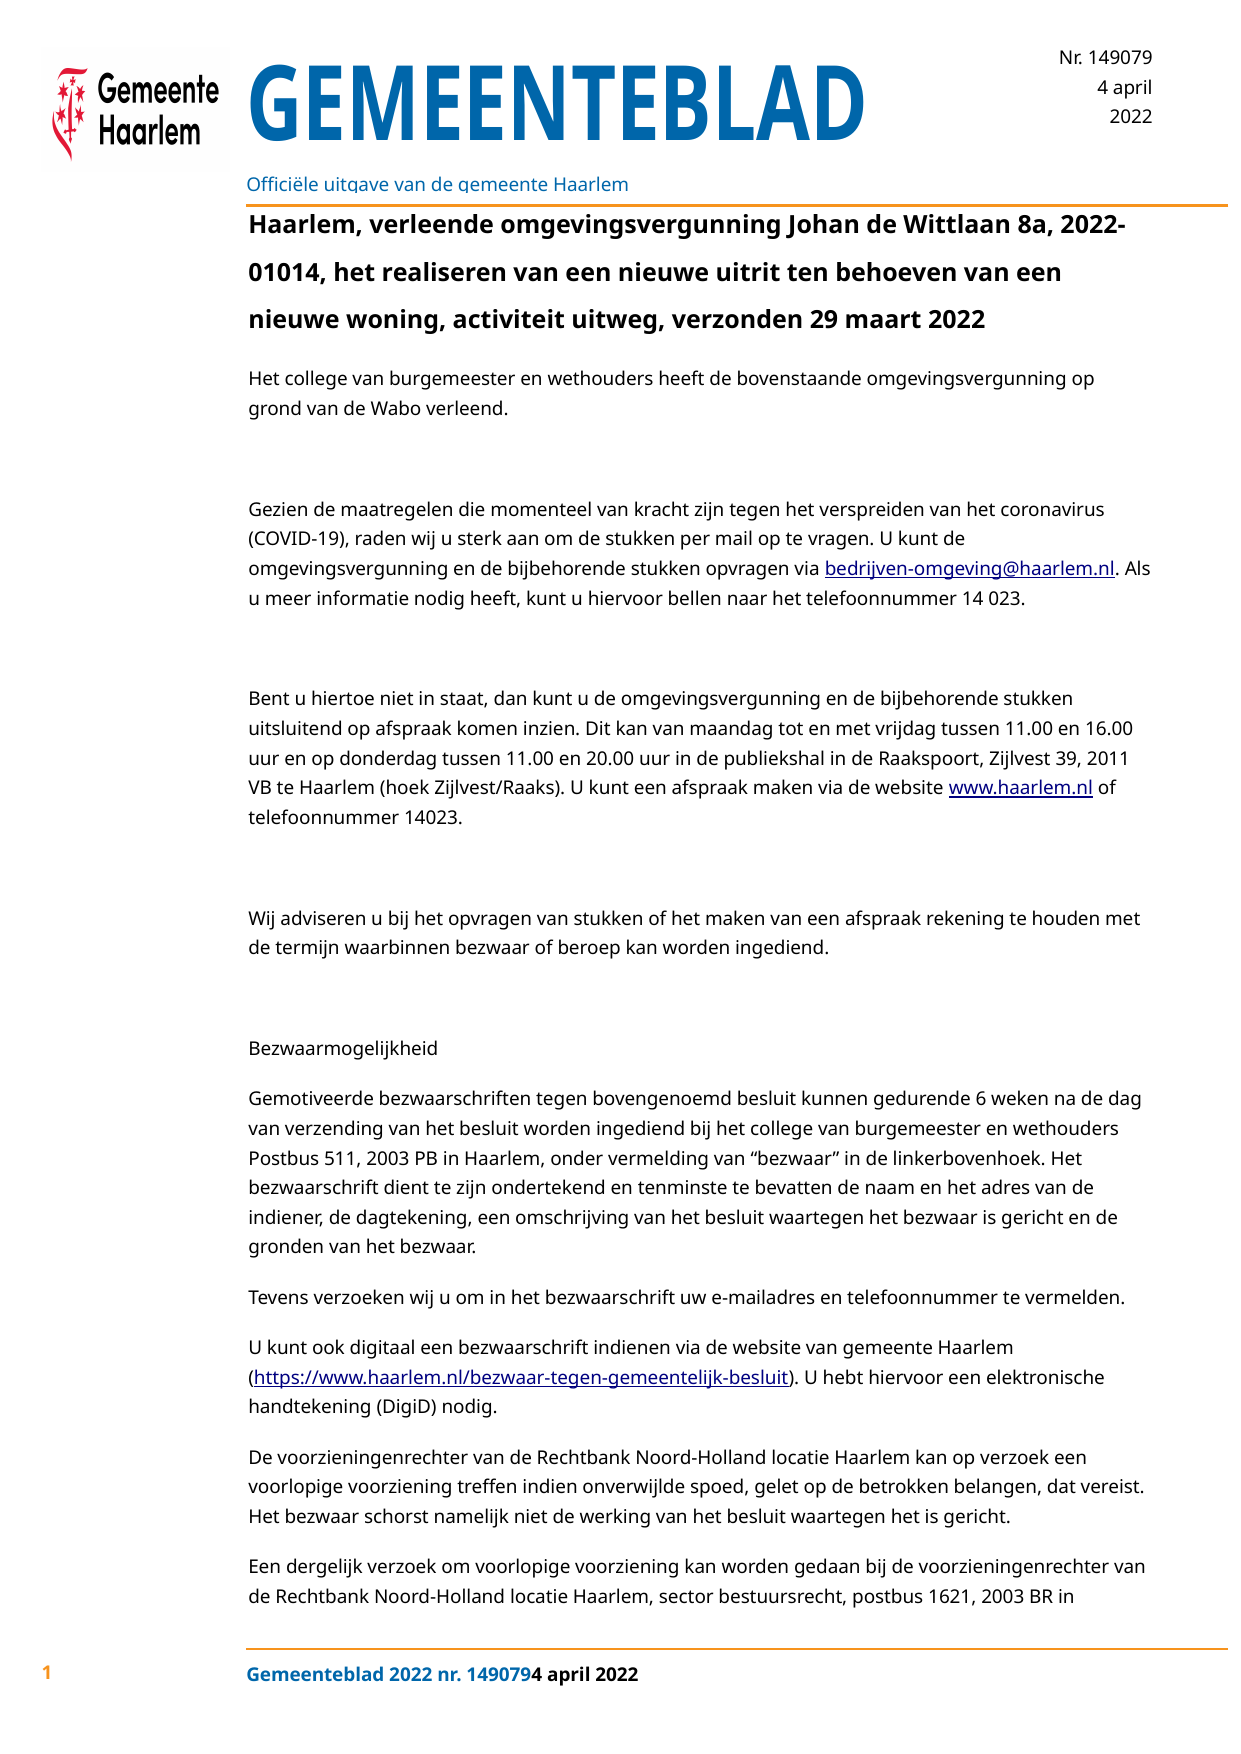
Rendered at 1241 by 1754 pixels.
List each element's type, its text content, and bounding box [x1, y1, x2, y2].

text Wij adviseren u bij het opvragen van stukken of het maken van een afspraak rekening te houden met de termijn waarbinnen bezwaar of beroep kan worden ingediend. [248, 905, 1152, 960]
text Gemotiveerde bezwaarschriften tegen bovengenoemd besluit kunnen gedurende 6 weken na de dag van verzending van het besluit worden ingediend bij het college van burgemeester en wethouders Postbus 511, 2003 PB in Haarlem, onder vermelding van “bezwaar” in de linkerbovenhoek. Het bezwaarschrift dient te zijn ondertekend en tenminste te bevatten de naam en het adres van de indiener, de dagtekening, een omschrijving van het besluit waartegen het bezwaar is gericht en de gronden van het bezwaar. [248, 1086, 1152, 1259]
text De voorzieningenrechter van de Rechtbank Noord-Holland locatie Haarlem kan op verzoek een voorlopige voorziening treffen indien onverwijlde spoed, gelet op de betrokken belangen, dat vereist. Het bezwaar schorst namelijk niet de werking van het besluit waartegen het is gericht. [248, 1444, 1152, 1529]
text U kunt ook digitaal een bezwaarschrift indienen via de website van gemeente Haarlem (https://www.haarlem.nl/bezwaar-tegen-gemeentelijk-besluit). U hebt hiervoor een elektronische handtekening (DigiD) nodig. [248, 1334, 1152, 1419]
text Tevens verzoeken wij u om in het bezwaarschrift uw e-mailadres en telefoonnummer te vermelden. [248, 1284, 1152, 1309]
text Haarlem, verleende omgevingsvergunning Johan de Wittlaan 8a, 2022-01014, het realiseren van een nieuwe uitrit ten behoeven van een nieuwe woning, activiteit uitweg, verzonden 29 maart 2022 [248, 207, 1152, 336]
text Een dergelijk verzoek om voorlopige voorziening kan worden gedaan bij de voorzieningenrechter van de Rechtbank Noord-Holland locatie Haarlem, sector bestuursrecht, postbus 1621, 2003 BR in [248, 1553, 1152, 1609]
text Bezwaarmogelijkheid [248, 1035, 1152, 1061]
text Gezien de maatregelen die momenteel van kracht zijn tegen het verspreiden van het coronavirus (COVID-19), raden wij u sterk aan om de stukken per mail op te vragen. U kunt de omgevingsvergunning en de bijbehorende stukken opvragen via bedrijven-omgeving@haarlem.nl. Als u meer informatie nodig heeft, kunt u hiervoor bellen naar het telefoonnummer 14 023. [248, 496, 1152, 610]
text Bent u hiertoe niet in staat, dan kunt u de omgevingsvergunning en de bijbehorende stukken uitsluitend op afspraak komen inzien. Dit kan van maandag tot en met vrijdag tussen 11.00 en 16.00 uur en op donderdag tussen 11.00 en 20.00 uur in de publiekshal in de Raakspoort, Zijlvest 39, 2011 VB te Haarlem (hoek Zijlvest/Raaks). U kunt een afspraak maken via de website www.haarlem.nl of telefoonnummer 14023. [248, 686, 1152, 829]
text Het college van burgemeester en wethouders heeft de bovenstaande omgevingsvergunning op grond van de Wabo verleend. [248, 366, 1152, 421]
picture [41, 47, 231, 172]
